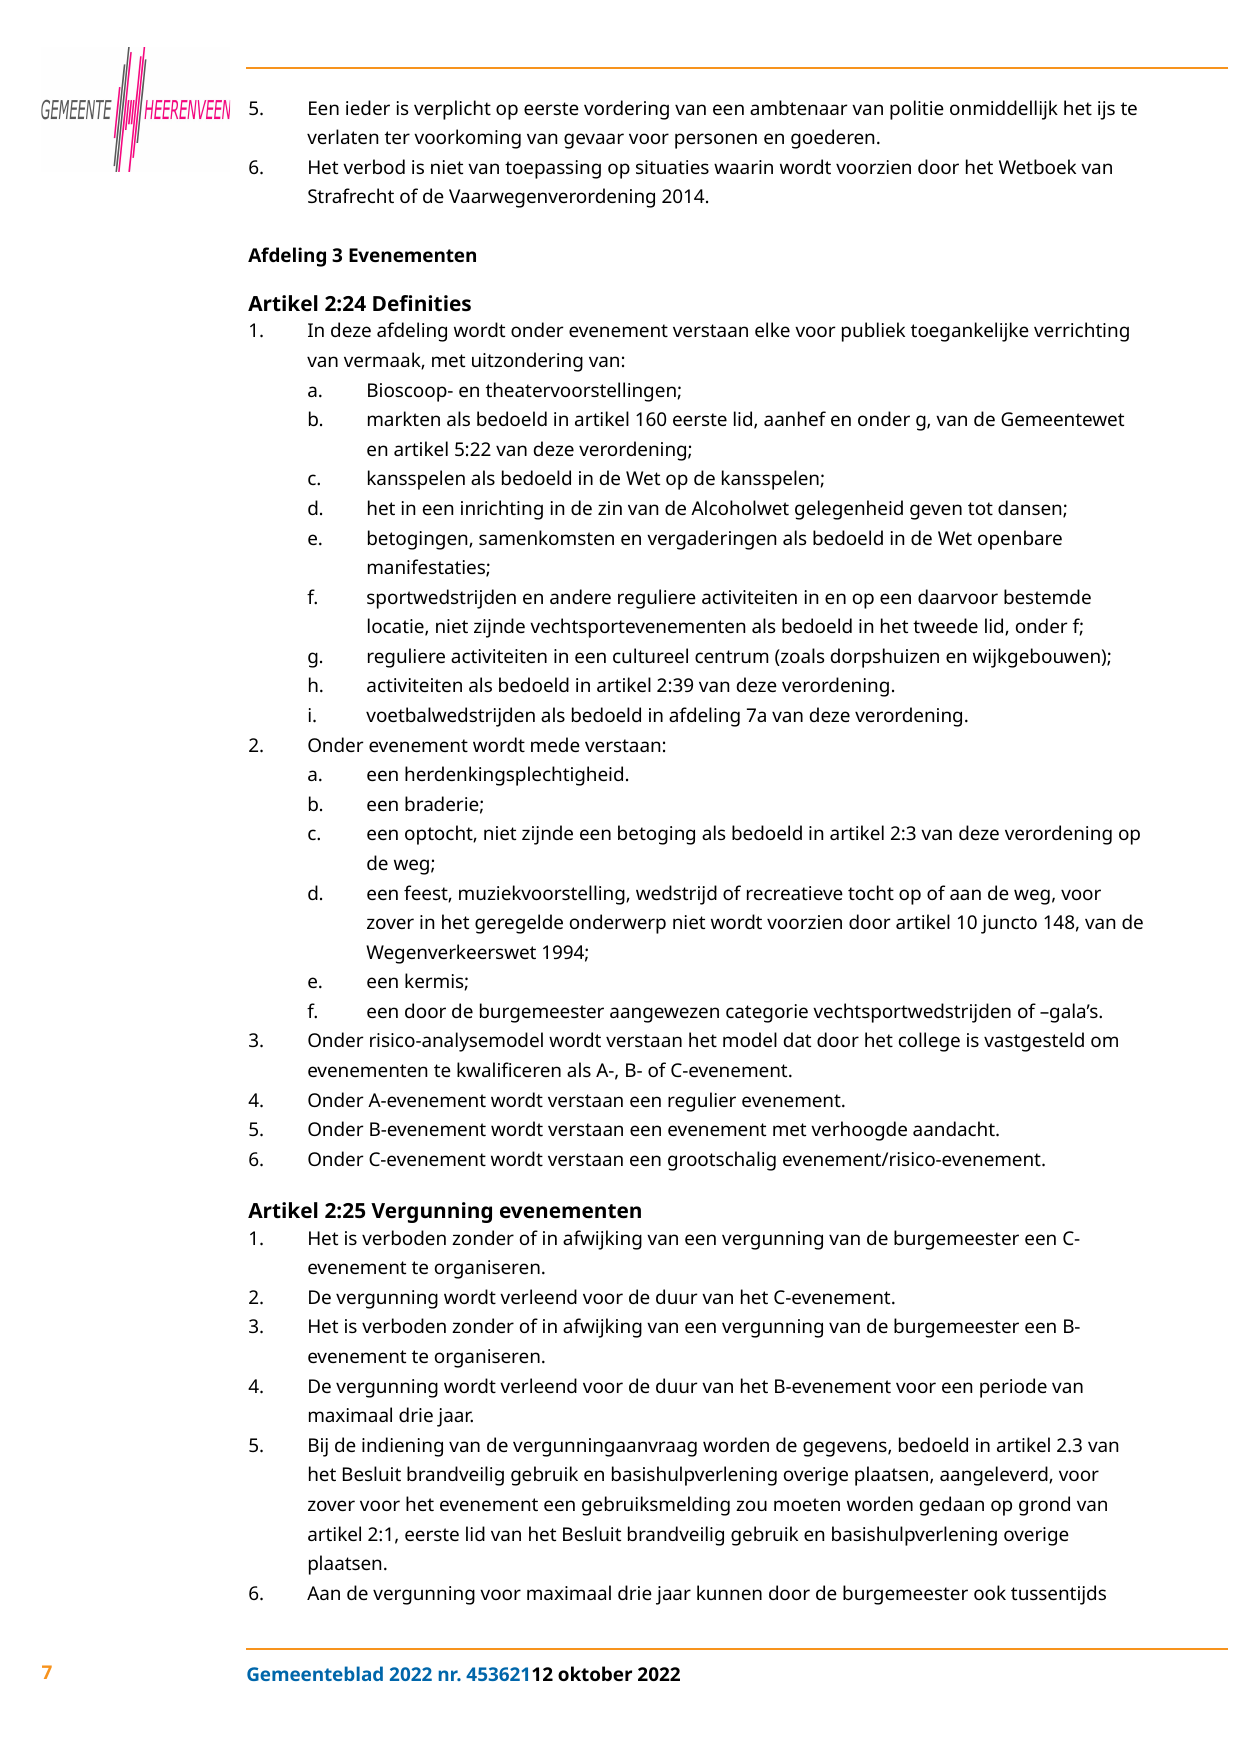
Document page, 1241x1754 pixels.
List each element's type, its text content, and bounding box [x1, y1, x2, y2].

text Artikel 2:25 Vergunning evenementen [248, 1196, 1152, 1225]
list een optocht, niet zijnde een betoging als bedoeld in artikel 2:3 van deze verordening op de weg; [307, 821, 1152, 876]
list Het verbod is niet van toepassing op situaties waarin wordt voorzien door het Wetboek van Strafrecht of de Vaarwegenverordening 2014. [248, 154, 1152, 209]
list een herdenkingsplechtigheid. [307, 761, 1152, 787]
list Onder A-evenement wordt verstaan een regulier evenement. [248, 1087, 1152, 1113]
picture [41, 47, 231, 172]
list Bij de indiening van de vergunningaanvraag worden de gegevens, bedoeld in artikel 2.3 van het Besluit brandveilig gebruik en basishulpverlening overige plaatsen, aangeleverd, voor zover voor het evenement een gebruiksmelding zou moeten worden gedaan op grond van artikel 2:1, eerste lid van het Besluit brandveilig gebruik en basishulpverlening overige plaatsen. [248, 1432, 1152, 1576]
list In deze afdeling wordt onder evenement verstaan elke voor publiek toegankelijke verrichting van vermaak, met uitzondering van: [248, 318, 1152, 373]
list Het is verboden zonder of in afwijking van een vergunning van de burgemeester een B-evenement te organiseren. [248, 1314, 1152, 1369]
list Het is verboden zonder of in afwijking van een vergunning van de burgemeester een C-evenement te organiseren. [248, 1225, 1152, 1280]
list markten als bedoeld in artikel 160 eerste lid, aanhef en onder g, van de Gemeentewet en artikel 5:22 van deze verordening; [307, 406, 1152, 462]
list kansspelen als bedoeld in de Wet op de kansspelen; [307, 466, 1152, 491]
list reguliere activiteiten in een cultureel centrum (zoals dorpshuizen en wijkgebouwen); [307, 643, 1152, 669]
list De vergunning wordt verleend voor de duur van het B-evenement voor een periode van maximaal drie jaar. [248, 1373, 1152, 1428]
list een feest, muziekvoorstelling, wedstrijd of recreatieve tocht op of aan de weg, voor zover in het geregelde onderwerp niet wordt voorzien door artikel 10 juncto 148, van de Wegenverkeerswet 1994; [307, 880, 1152, 965]
list Bioscoop- en theatervoorstellingen; [307, 377, 1152, 403]
list het in een inrichting in de zin van de Alcoholwet gelegenheid geven tot dansen; [307, 495, 1152, 521]
list Onder B-evenement wordt verstaan een evenement met verhoogde aandacht. [248, 1116, 1152, 1142]
list betogingen, samenkomsten en vergaderingen als bedoeld in de Wet openbare manifestaties; [307, 525, 1152, 580]
list een braderie; [307, 791, 1152, 817]
text Afdeling 3 Evenementen [248, 243, 1152, 268]
list De vergunning wordt verleend voor de duur van het C-evenement. [248, 1284, 1152, 1310]
list Onder evenement wordt mede verstaan: [248, 732, 1152, 758]
list een kermis; [307, 968, 1152, 994]
text Artikel 2:24 Definities [248, 289, 1152, 318]
list Onder C-evenement wordt verstaan een grootschalig evenement/risico-evenement. [248, 1146, 1152, 1172]
list sportwedstrijden en andere reguliere activiteiten in en op een daarvoor bestemde locatie, niet zijnde vechtsportevenementen als bedoeld in het tweede lid, onder f; [307, 584, 1152, 639]
list voetbalwedstrijden als bedoeld in afdeling 7a van deze verordening. [307, 702, 1152, 728]
list Een ieder is verplicht op eerste vordering van een ambtenaar van politie onmiddellijk het ijs te verlaten ter voorkoming van gevaar voor personen en goederen. [248, 95, 1152, 150]
list Aan de vergunning voor maximaal drie jaar kunnen door de burgemeester ook tussentijds [248, 1580, 1152, 1606]
list een door de burgemeester aangewezen categorie vechtsportwedstrijden of –gala’s. [307, 998, 1152, 1024]
list activiteiten als bedoeld in artikel 2:39 van deze verordening. [307, 673, 1152, 698]
list Onder risico-analysemodel wordt verstaan het model dat door het college is vastgesteld om evenementen te kwalificeren als A-, B- of C-evenement. [248, 1028, 1152, 1083]
